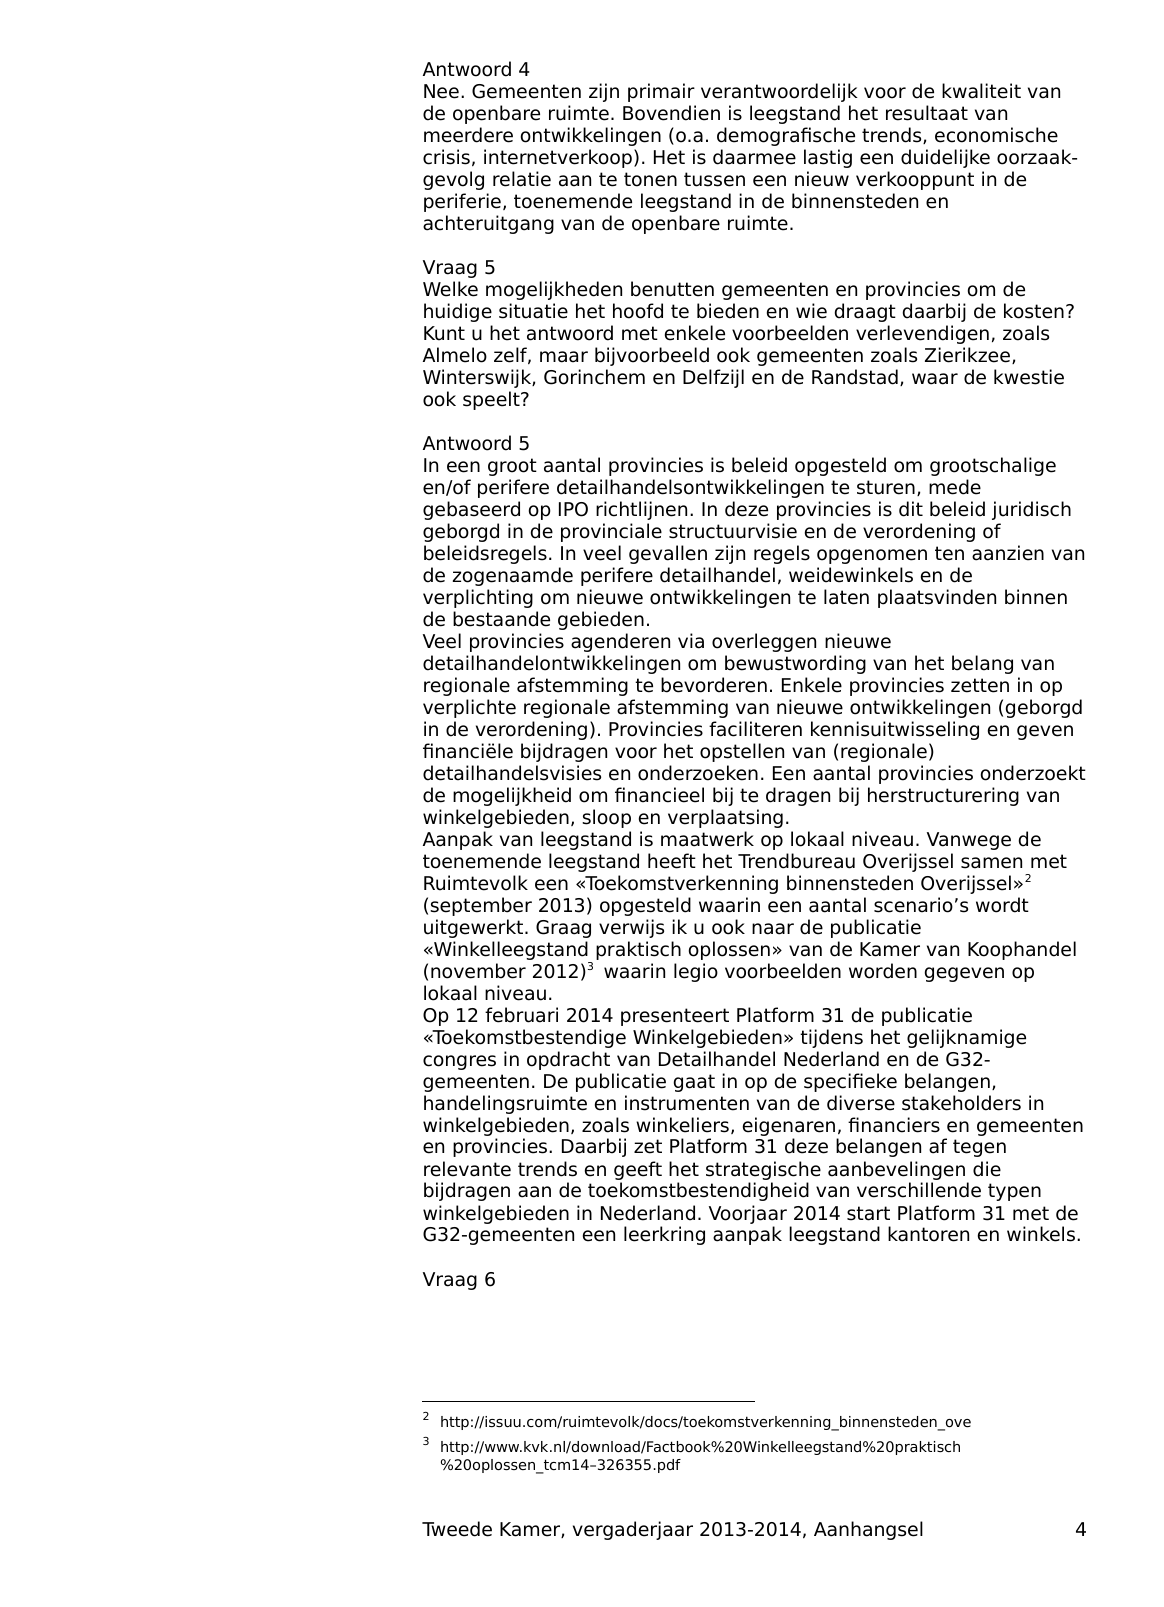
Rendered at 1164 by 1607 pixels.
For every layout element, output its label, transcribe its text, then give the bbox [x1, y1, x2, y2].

text Vraag 5 [422, 257, 1087, 279]
text Welke mogelijkheden benutten gemeenten en provincies om de huidige situatie het hoofd te bieden en wie draagt daarbij de kosten? Kunt u het antwoord met enkele voorbeelden verlevendigen, zoals Almelo zelf, maar bijvoorbeeld ook gemeenten zoals Zierikzee, Winterswijk, Gorinchem en Delfzijl en de Randstad, waar de kwestie ook speelt? [422, 279, 1087, 411]
text Veel provincies agenderen via overleggen nieuwe detailhandelontwikkelingen om bewustwording van het belang van regionale afstemming te bevorderen. Enkele provincies zetten in op verplichte regionale afstemming van nieuwe ontwikkelingen (geborgd in de verordening). Provincies faciliteren kennisuitwisseling en geven financiële bijdragen voor het opstellen van (regionale) detailhandelsvisies en onderzoeken. Een aantal provincies onderzoekt de mogelijkheid om financieel bij te dragen bij herstructurering van winkelgebieden, sloop en verplaatsing. [422, 631, 1087, 829]
text Antwoord 5 [422, 433, 1087, 455]
text Op 12 februari 2014 presenteert Platform 31 de publicatie «Toekomstbestendige Winkelgebieden» tijdens het gelijknamige congres in opdracht van Detailhandel Nederland en de G32-gemeenten. De publicatie gaat in op de specifieke belangen, handelingsruimte en instrumenten van de diverse stakeholders in winkelgebieden, zoals winkeliers, eigenaren, financiers en gemeenten en provincies. Daarbij zet Platform 31 deze belangen af tegen relevante trends en geeft het strategische aanbevelingen die bijdragen aan de toekomstbestendigheid van verschillende typen winkelgebieden in Nederland. Voorjaar 2014 start Platform 31 met de G32-gemeenten een leerkring aanpak leegstand kantoren en winkels. [422, 1004, 1087, 1246]
text http://issuu.com/ruimtevolk/docs/toekomstverkenning_binnensteden_ove [422, 1410, 1087, 1432]
text http://www.kvk.nl/download/Factbook%20Winkelleegstand%20praktisch%20oplossen_tcm14–326355.pdf [422, 1435, 1087, 1474]
text Vraag 6 [422, 1268, 1087, 1291]
text Antwoord 4 [422, 59, 1087, 81]
text Aanpak van leegstand is maatwerk op lokaal niveau. Vanwege de toenemende leegstand heeft het Trendbureau Overijssel samen met Ruimtevolk een «Toekomstverkenning binnensteden Overijssel» (september 2013) opgesteld waarin een aantal scenario’s wordt uitgewerkt. Graag verwijs ik u ook naar de publicatie «Winkelleegstand praktisch oplossen» van de Kamer van Koophandel (november 2012) waarin legio voorbeelden worden gegeven op lokaal niveau. [422, 829, 1087, 1004]
text Nee. Gemeenten zijn primair verantwoordelijk voor de kwaliteit van de openbare ruimte. Bovendien is leegstand het resultaat van meerdere ontwikkelingen (o.a. demografische trends, economische crisis, internetverkoop). Het is daarmee lastig een duidelijke oorzaak-gevolg relatie aan te tonen tussen een nieuw verkooppunt in de periferie, toenemende leegstand in de binnensteden en achteruitgang van de openbare ruimte. [422, 81, 1087, 235]
text In een groot aantal provincies is beleid opgesteld om grootschalige en/of perifere detailhandelsontwikkelingen te sturen, mede gebaseerd op IPO richtlijnen. In deze provincies is dit beleid juridisch geborgd in de provinciale structuurvisie en de verordening of beleidsregels. In veel gevallen zijn regels opgenomen ten aanzien van de zogenaamde perifere detailhandel, weidewinkels en de verplichting om nieuwe ontwikkelingen te laten plaatsvinden binnen de bestaande gebieden. [422, 455, 1087, 631]
